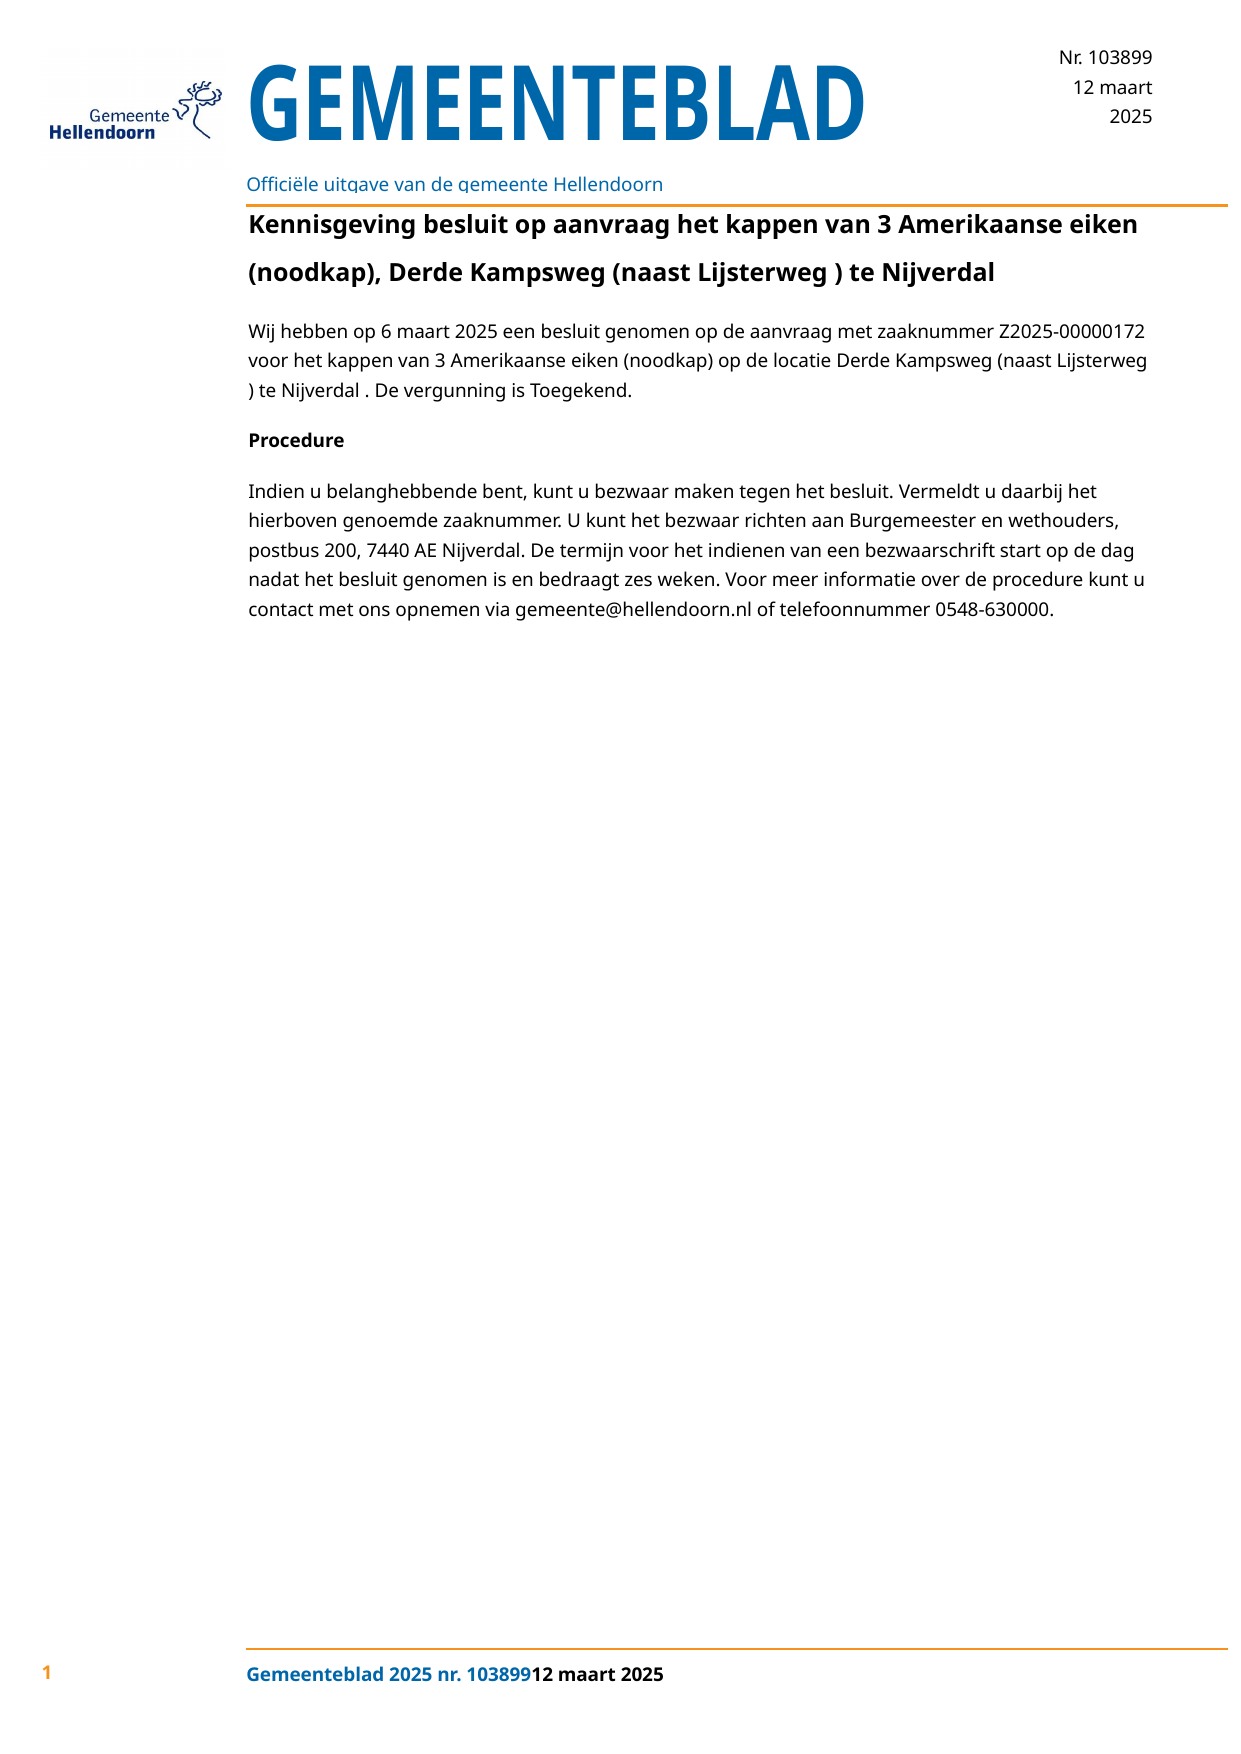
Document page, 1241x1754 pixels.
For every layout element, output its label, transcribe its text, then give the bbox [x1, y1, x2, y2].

text Indien u belanghebbende bent, kunt u bezwaar maken tegen het besluit. Vermeldt u daarbij het hierboven genoemde zaaknummer. U kunt het bezwaar richten aan Burgemeester en wethouders, postbus 200, 7440 AE Nijverdal. De termijn voor het indienen van een bezwaarschrift start op de dag nadat het besluit genomen is en bedraagt zes weken. Voor meer informatie over de procedure kunt u contact met ons opnemen via gemeente@hellendoorn.nl of telefoonnummer 0548-630000. [248, 478, 1152, 622]
text Wij hebben op 6 maart 2025 een besluit genomen op de aanvraag met zaaknummer Z2025-00000172 voor het kappen van 3 Amerikaanse eiken (noodkap) op de locatie Derde Kampsweg (naast Lijsterweg ) te Nijverdal . De vergunning is Toegekend. [248, 318, 1152, 403]
text Procedure [248, 427, 1152, 453]
text Kennisgeving besluit op aanvraag het kappen van 3 Amerikaanse eiken (noodkap), Derde Kampsweg (naast Lijsterweg ) te Nijverdal [248, 207, 1152, 288]
picture [41, 47, 231, 172]
